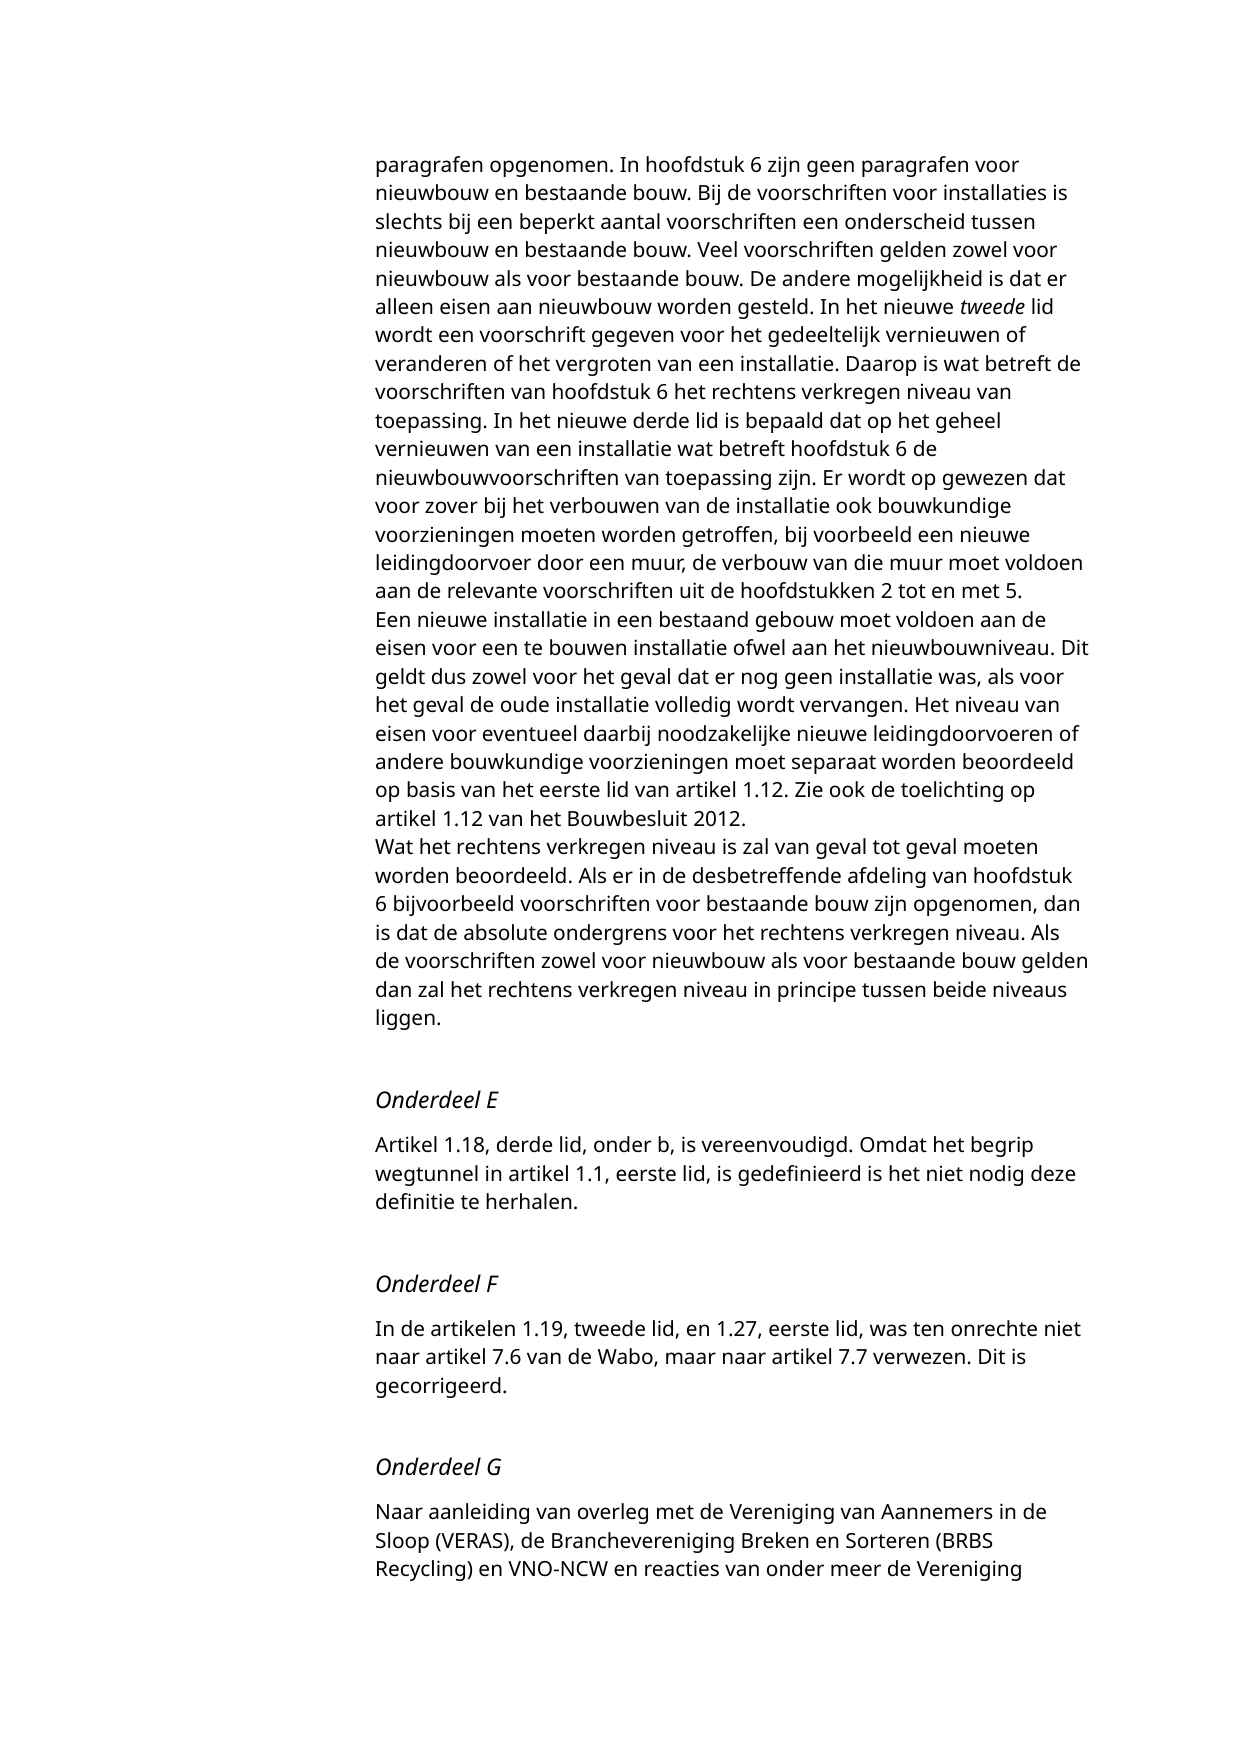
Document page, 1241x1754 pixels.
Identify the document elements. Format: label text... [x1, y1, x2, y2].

text In de artikelen 1.19, tweede lid, en 1.27, eerste lid, was ten onrechte niet naar artikel 7.6 van de Wabo, maar naar artikel 7.7 verwezen. Dit is gecorrigeerd. [375, 1314, 1090, 1399]
text Wat het rechtens verkregen niveau is zal van geval tot geval moeten worden beoordeeld. Als er in de desbetreffende afdeling van hoofdstuk 6 bijvoorbeeld voorschriften voor bestaande bouw zijn opgenomen, dan is dat de absolute ondergrens voor het rechtens verkregen niveau. Als de voorschriften zowel voor nieuwbouw als voor bestaande bouw gelden dan zal het rechtens verkregen niveau in principe tussen beide niveaus liggen. [375, 832, 1090, 1032]
text Naar aanleiding van overleg met de Vereniging van Aannemers in de Sloop (VERAS), de Branchevereniging Breken en Sorteren (BRBS Recycling) en VNO-NCW en reacties van onder meer de Vereniging [375, 1497, 1090, 1583]
subtitle Onderdeel E [375, 1084, 1090, 1115]
text Een nieuwe installatie in een bestaand gebouw moet voldoen aan de eisen voor een te bouwen installatie ofwel aan het nieuwbouwniveau. Dit geldt dus zowel voor het geval dat er nog geen installatie was, als voor het geval de oude installatie volledig wordt vervangen. Het niveau van eisen voor eventueel daarbij noodzakelijke nieuwe leidingdoorvoeren of andere bouwkundige voorzieningen moet separaat worden beoordeeld op basis van het eerste lid van artikel 1.12. Zie ook de toelichting op artikel 1.12 van het Bouwbesluit 2012. [375, 605, 1090, 832]
subtitle Onderdeel G [375, 1451, 1090, 1482]
text paragrafen opgenomen. In hoofdstuk 6 zijn geen paragrafen voor nieuwbouw en bestaande bouw. Bij de voorschriften voor installaties is slechts bij een beperkt aantal voorschriften een onderscheid tussen nieuwbouw en bestaande bouw. Veel voorschriften gelden zowel voor nieuwbouw als voor bestaande bouw. De andere mogelijkheid is dat er alleen eisen aan nieuwbouw worden gesteld. In het nieuwe tweede lid wordt een voorschrift gegeven voor het gedeeltelijk vernieuwen of veranderen of het vergroten van een installatie. Daarop is wat betreft de voorschriften van hoofdstuk 6 het rechtens verkregen niveau van toepassing. In het nieuwe derde lid is bepaald dat op het geheel vernieuwen van een installatie wat betreft hoofdstuk 6 de nieuwbouwvoorschriften van toepassing zijn. Er wordt op gewezen dat voor zover bij het verbouwen van de installatie ook bouwkundige voorzieningen moeten worden getroffen, bij voorbeeld een nieuwe leidingdoorvoer door een muur, de verbouw van die muur moet voldoen aan de relevante voorschriften uit de hoofdstukken 2 tot en met 5. [375, 150, 1090, 605]
subtitle Onderdeel F [375, 1268, 1090, 1299]
text Artikel 1.18, derde lid, onder b, is vereenvoudigd. Omdat het begrip wegtunnel in artikel 1.1, eerste lid, is gedefinieerd is het niet nodig deze definitie te herhalen. [375, 1130, 1090, 1216]
